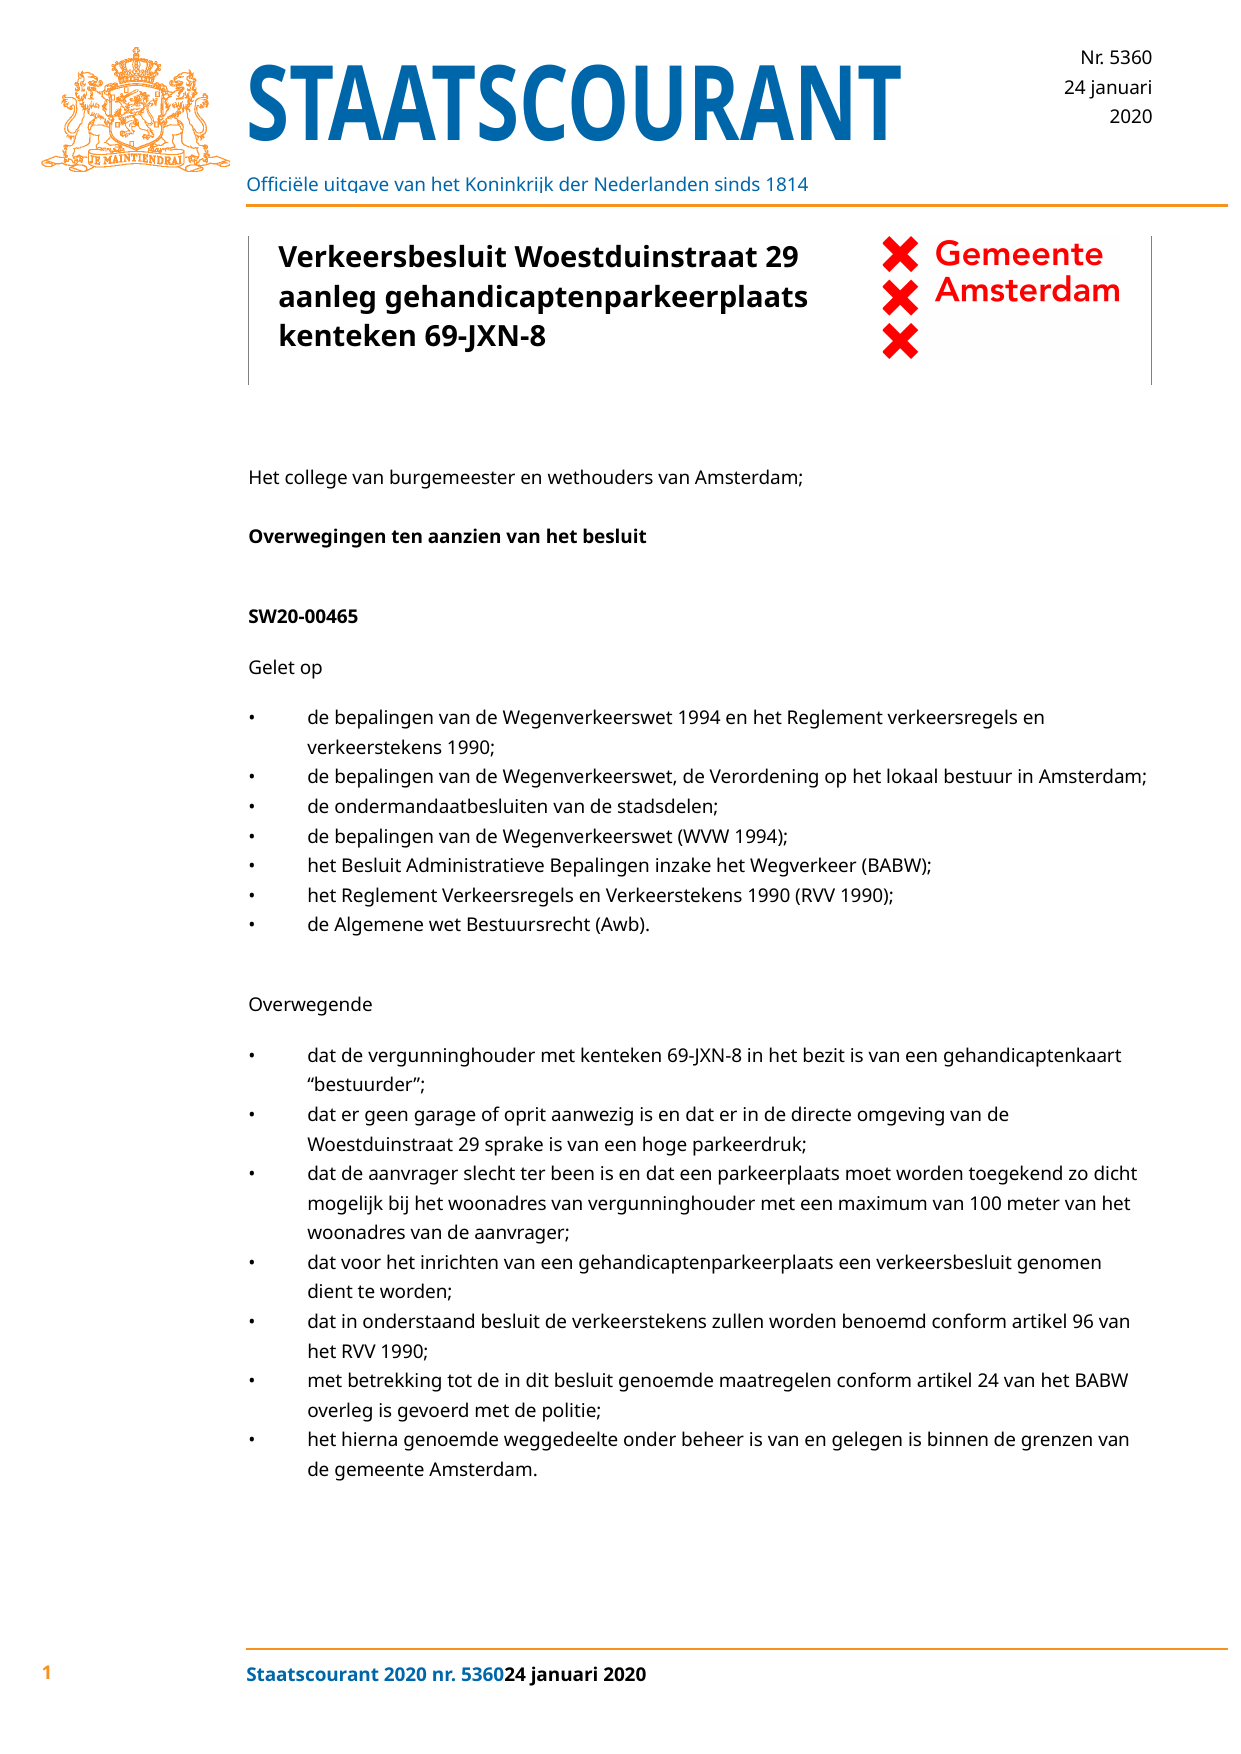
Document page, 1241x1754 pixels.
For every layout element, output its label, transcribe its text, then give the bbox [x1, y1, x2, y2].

picture [41, 47, 231, 172]
list het Besluit Administratieve Bepalingen inzake het Wegverkeer (BABW); [248, 852, 1152, 878]
list dat in onderstaand besluit de verkeerstekens zullen worden benoemd conform artikel 96 van het RVV 1990; [248, 1308, 1152, 1364]
list de bepalingen van de Wegenverkeerswet (WVW 1994); [248, 823, 1152, 849]
text SW20-00465 [248, 604, 1152, 629]
list het hierna genoemde weggedeelte onder beheer is van en gelegen is binnen de grenzen van de gemeente Amsterdam. [248, 1427, 1152, 1482]
text Overwegende [248, 992, 1152, 1017]
text Het college van burgemeester en wethouders van Amsterdam; [248, 464, 1152, 490]
list dat de aanvrager slecht ter been is en dat een parkeerplaats moet worden toegekend zo dicht mogelijk bij het woonadres van vergunninghouder met een maximum van 100 meter van het woonadres van de aanvrager; [248, 1160, 1152, 1245]
list dat er geen garage of oprit aanwezig is en dat er in de directe omgeving van de Woestduinstraat 29 sprake is van een hoge parkeerdruk; [248, 1101, 1152, 1157]
list de ondermandaatbesluiten van de stadsdelen; [248, 793, 1152, 819]
list het Reglement Verkeersregels en Verkeerstekens 1990 (RVV 1990); [248, 882, 1152, 908]
list de bepalingen van de Wegenverkeerswet 1994 en het Reglement verkeersregels en verkeerstekens 1990; [248, 704, 1152, 760]
list dat de vergunninghouder met kenteken 69-JXN-8 in het bezit is van een gehandicaptenkaart “bestuurder”; [248, 1042, 1152, 1097]
list met betrekking tot de in dit besluit genoemde maatregelen conform artikel 24 van het BABW overleg is gevoerd met de politie; [248, 1367, 1152, 1423]
table_header Verkeersbesluit Woestduinstraat 29 aanleg gehandicaptenparkeerplaats kenteken 69-JXN-8 [249, 236, 850, 385]
list de bepalingen van de Wegenverkeerswet, de Verordening op het lokaal bestuur in Amsterdam; [248, 764, 1152, 789]
text Overwegingen ten aanzien van het besluit [248, 524, 1152, 549]
text Gelet op [248, 654, 1152, 680]
list de Algemene wet Bestuursrecht (Awb). [248, 912, 1152, 937]
list dat voor het inrichten van een gehandicaptenparkeerplaats een verkeersbesluit genomen dient te worden; [248, 1249, 1152, 1304]
table_header [850, 236, 1151, 385]
picture [882, 236, 1119, 359]
